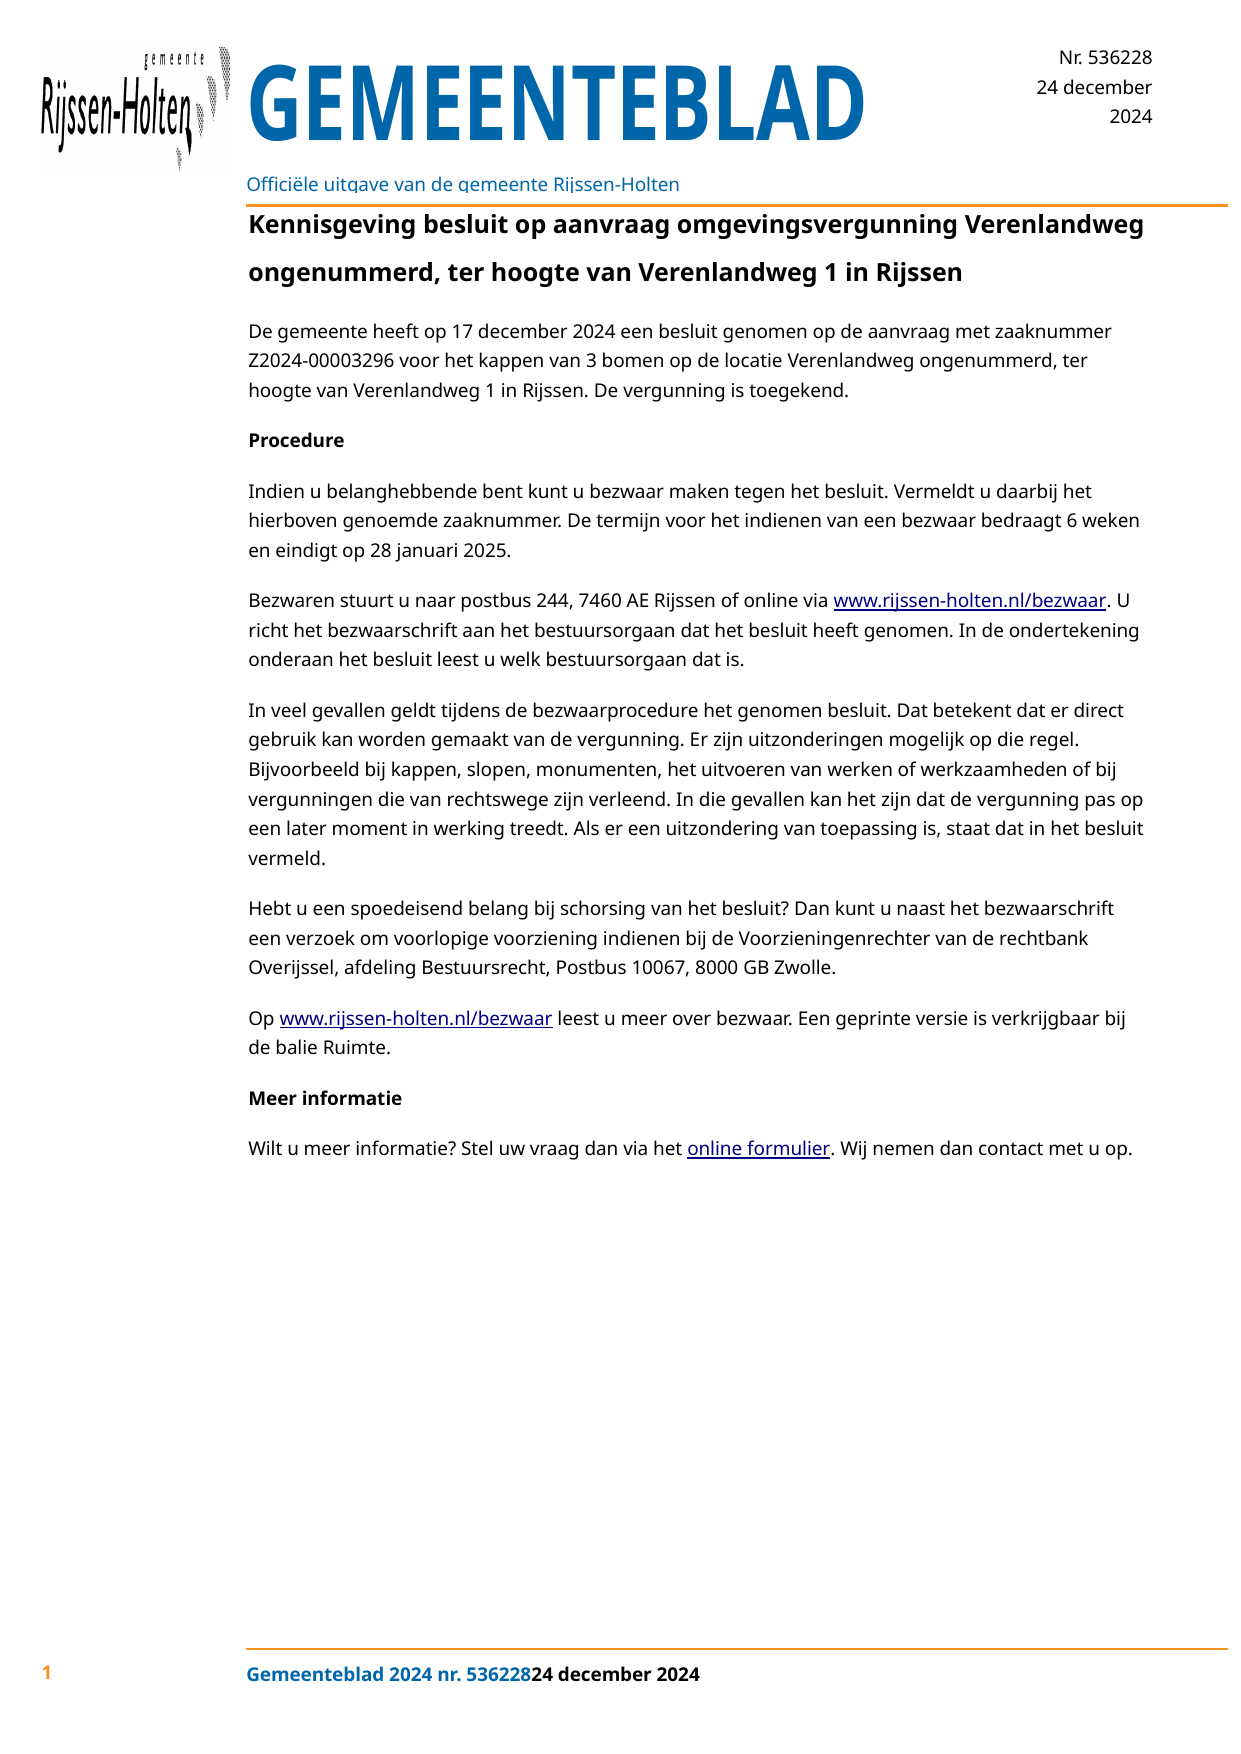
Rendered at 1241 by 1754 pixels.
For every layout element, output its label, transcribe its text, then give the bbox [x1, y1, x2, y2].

text De gemeente heeft op 17 december 2024 een besluit genomen op de aanvraag met zaaknummer Z2024-00003296 voor het kappen van 3 bomen op de locatie Verenlandweg ongenummerd, ter hoogte van Verenlandweg 1 in Rijssen. De vergunning is toegekend. [248, 318, 1152, 403]
text Indien u belanghebbende bent kunt u bezwaar maken tegen het besluit. Vermeldt u daarbij het hierboven genoemde zaaknummer. De termijn voor het indienen van een bezwaar bedraagt 6 weken en eindigt op 28 januari 2025. [248, 478, 1152, 563]
text Kennisgeving besluit op aanvraag omgevingsvergunning Verenlandweg ongenummerd, ter hoogte van Verenlandweg 1 in Rijssen [248, 207, 1152, 288]
text Op www.rijssen-holten.nl/bezwaar leest u meer over bezwaar. Een geprinte versie is verkrijgbaar bij de balie Ruimte. [248, 1005, 1152, 1060]
text Wilt u meer informatie? Stel uw vraag dan via het online formulier. Wij nemen dan contact met u op. [248, 1135, 1152, 1161]
text Hebt u een spoedeisend belang bij schorsing van het besluit? Dan kunt u naast het bezwaarschrift een verzoek om voorlopige voorziening indienen bij de Voorzieningenrechter van de rechtbank Overijssel, afdeling Bestuursrecht, Postbus 10067, 8000 GB Zwolle. [248, 895, 1152, 980]
text Bezwaren stuurt u naar postbus 244, 7460 AE Rijssen of online via www.rijssen-holten.nl/bezwaar. U richt het bezwaarschrift aan het bestuursorgaan dat het besluit heeft genomen. In de ondertekening onderaan het besluit leest u welk bestuursorgaan dat is. [248, 587, 1152, 672]
picture [41, 47, 231, 172]
text In veel gevallen geldt tijdens de bezwaarprocedure het genomen besluit. Dat betekent dat er direct gebruik kan worden gemaakt van de vergunning. Er zijn uitzonderingen mogelijk op die regel. Bijvoorbeeld bij kappen, slopen, monumenten, het uitvoeren van werken of werkzaamheden of bij vergunningen die van rechtswege zijn verleend. In die gevallen kan het zijn dat de vergunning pas op een later moment in werking treedt. Als er een uitzondering van toepassing is, staat dat in het besluit vermeld. [248, 697, 1152, 871]
text Meer informatie [248, 1085, 1152, 1111]
text Procedure [248, 427, 1152, 453]
